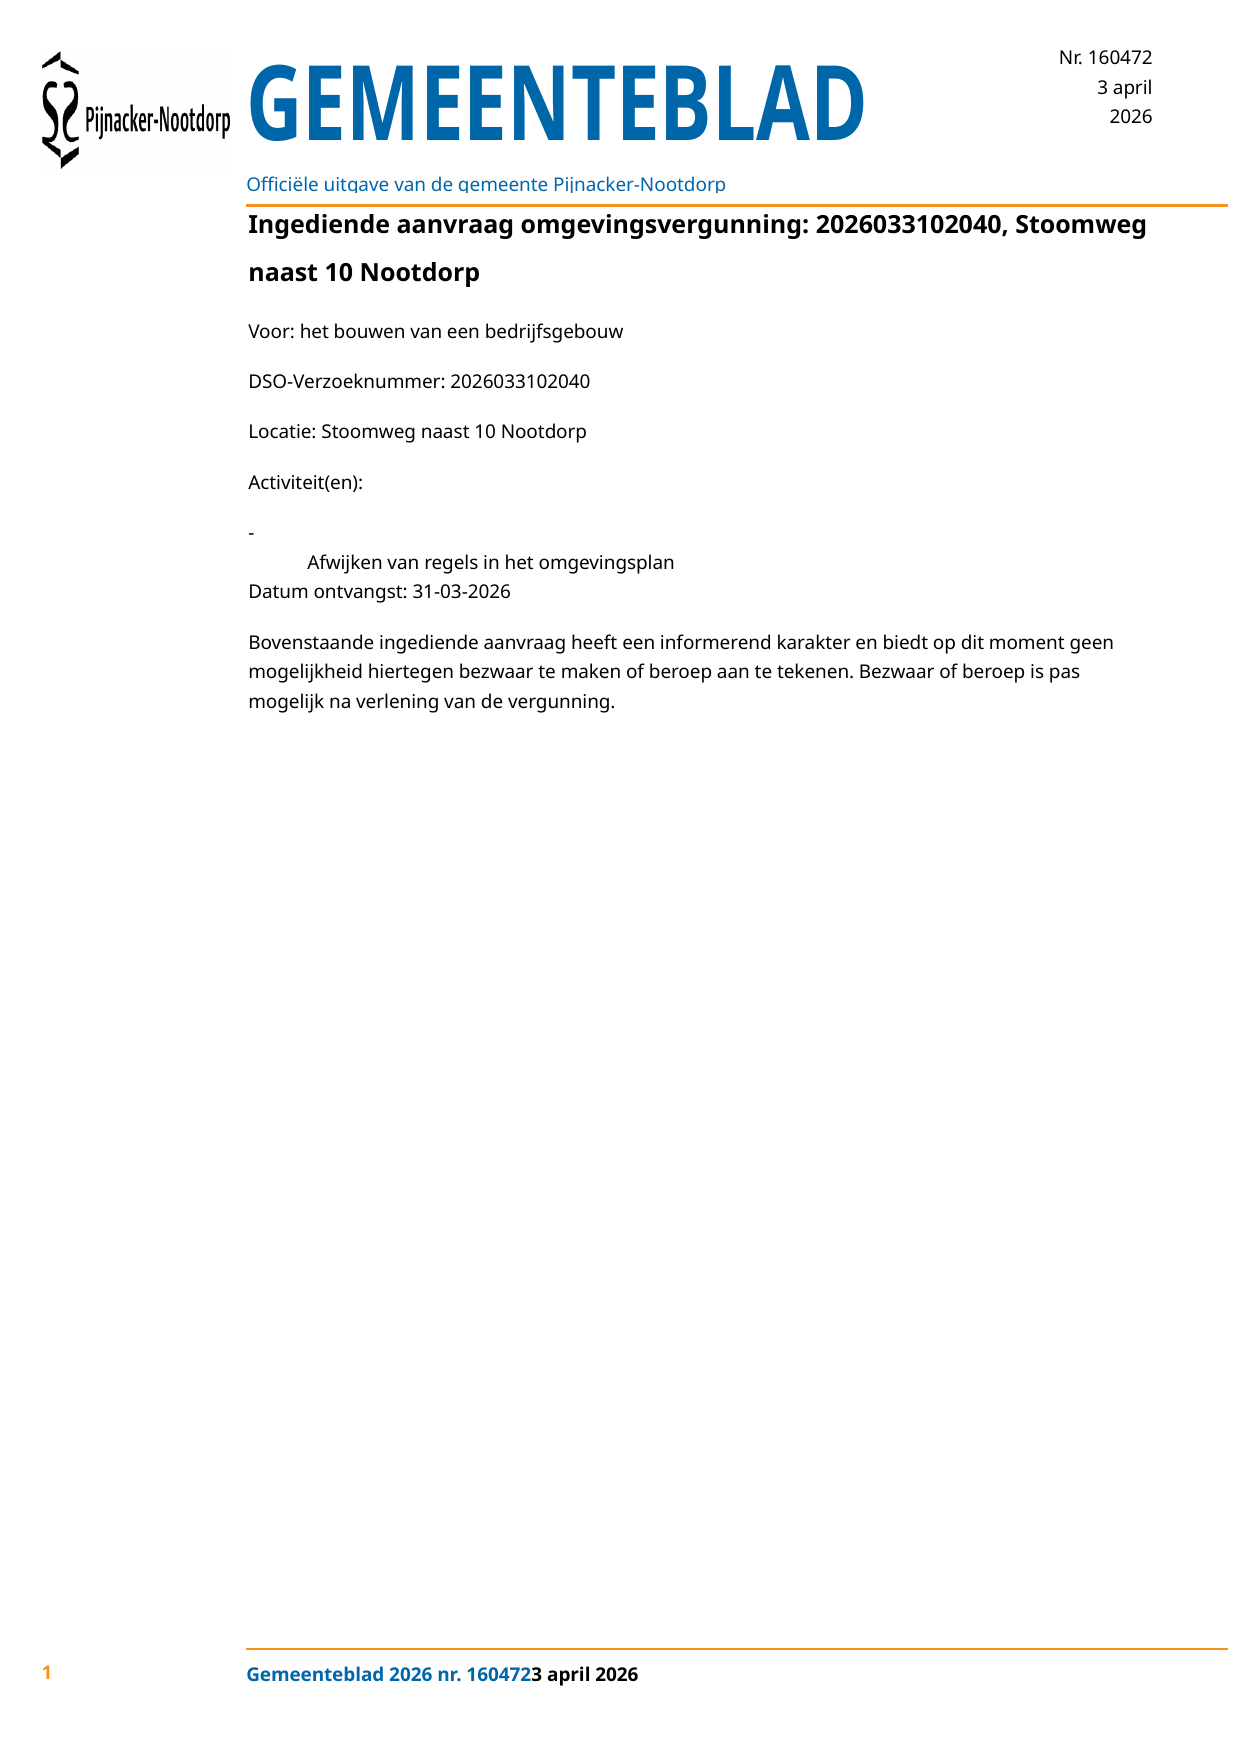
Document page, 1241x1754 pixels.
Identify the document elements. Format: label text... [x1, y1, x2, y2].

text Activiteit(en): [248, 469, 1152, 495]
picture [41, 47, 231, 172]
text Ingediende aanvraag omgevingsvergunning: 2026033102040, Stoomweg naast 10 Nootdorp [248, 207, 1152, 288]
text Datum ontvangst: 31-03-2026 [248, 579, 1152, 604]
text Bovenstaande ingediende aanvraag heeft een informerend karakter en biedt op dit moment geen mogelijkheid hiertegen bezwaar te maken of beroep aan te tekenen. Bezwaar of beroep is pas mogelijk na verlening van de vergunning. [248, 629, 1152, 714]
list Afwijken van regels in het omgevingsplan [248, 549, 1152, 575]
text DSO-Verzoeknummer: 2026033102040 [248, 368, 1152, 394]
text Voor: het bouwen van een bedrijfsgebouw [248, 318, 1152, 344]
text Locatie: Stoomweg naast 10 Nootdorp [248, 419, 1152, 444]
